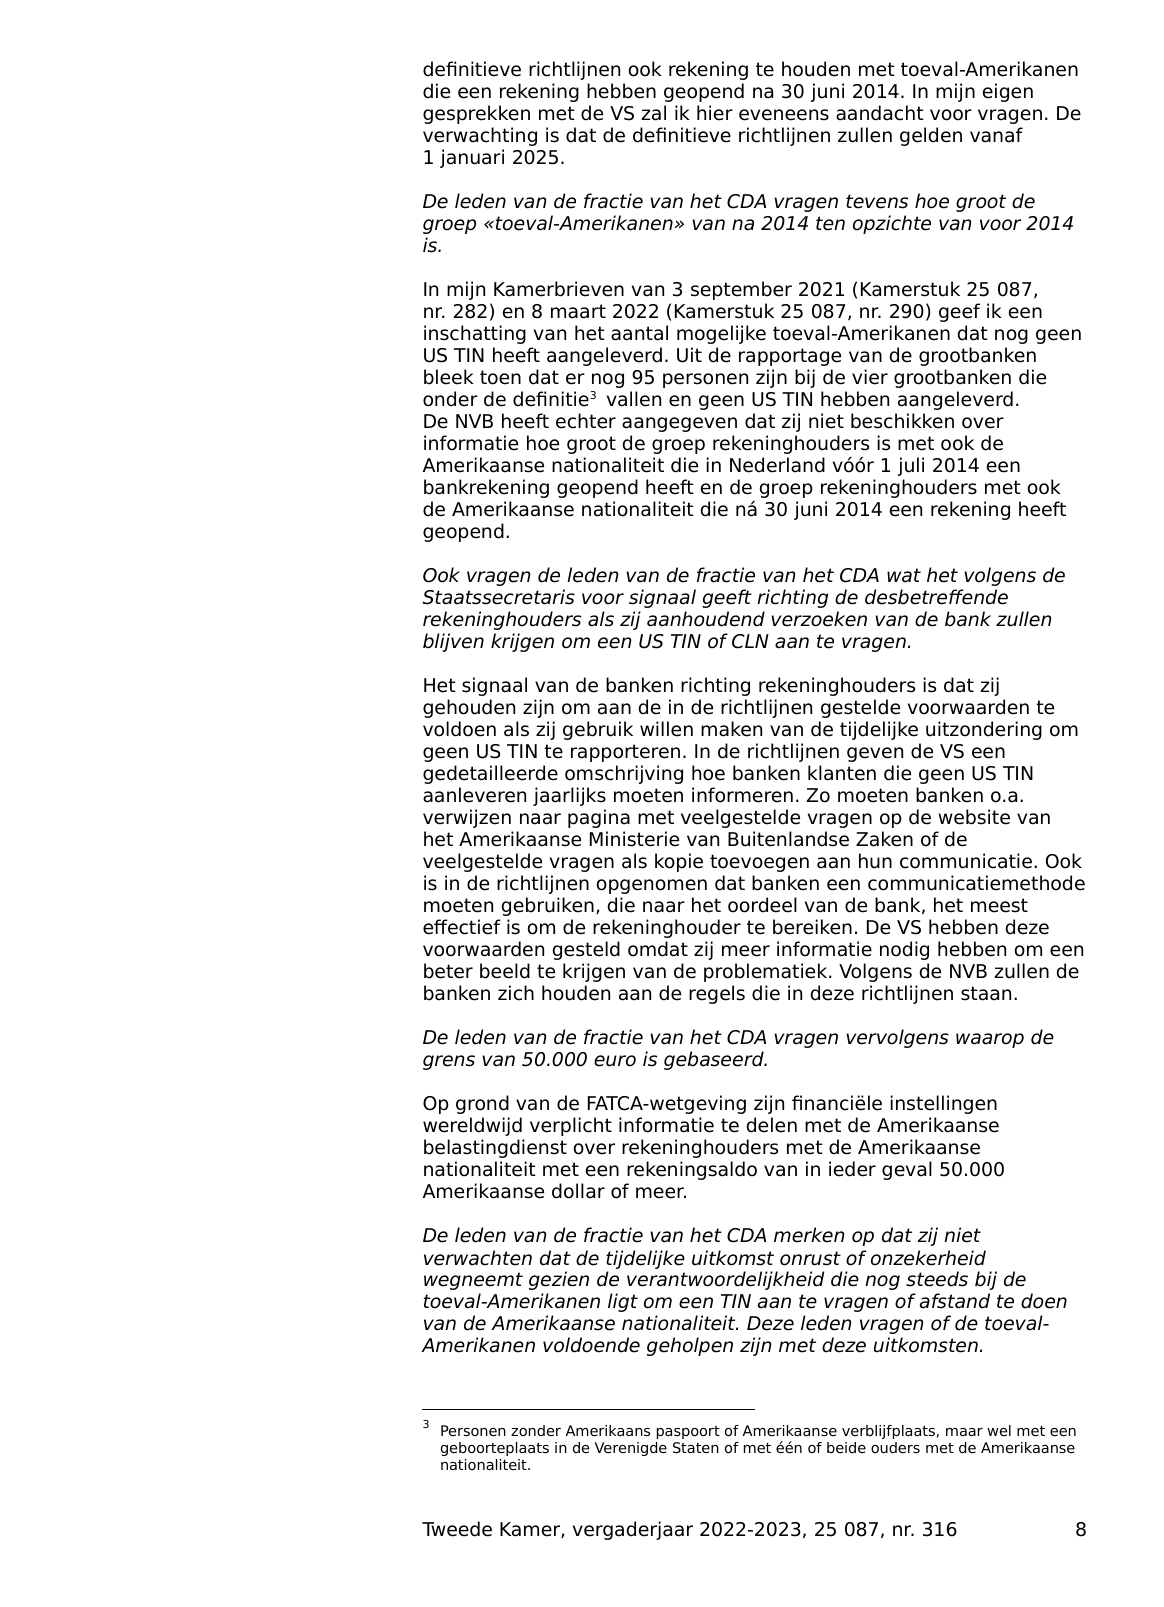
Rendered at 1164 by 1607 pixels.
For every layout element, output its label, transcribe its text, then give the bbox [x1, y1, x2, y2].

text De leden van de fractie van het CDA merken op dat zij niet verwachten dat de tijdelijke uitkomst onrust of onzekerheid wegneemt gezien de verantwoordelijkheid die nog steeds bij de toeval-Amerikanen ligt om een TIN aan te vragen of afstand te doen van de Amerikaanse nationaliteit. Deze leden vragen of de toeval-Amerikanen voldoende geholpen zijn met deze uitkomsten. [422, 1225, 1087, 1357]
text In mijn Kamerbrieven van 3 september 2021 (Kamerstuk 25 087, nr. 282) en 8 maart 2022 (Kamerstuk 25 087, nr. 290) geef ik een inschatting van het aantal mogelijke toeval-Amerikanen dat nog geen US TIN heeft aangeleverd. Uit de rapportage van de grootbanken bleek toen dat er nog 95 personen zijn bij de vier grootbanken die onder de definitie vallen en geen US TIN hebben aangeleverd. [422, 279, 1087, 411]
text De leden van de fractie van het CDA vragen vervolgens waarop de grens van 50.000 euro is gebaseerd. [422, 1027, 1087, 1071]
text Op grond van de FATCA-wetgeving zijn financiële instellingen wereldwijd verplicht informatie te delen met de Amerikaanse belastingdienst over rekeninghouders met de Amerikaanse nationaliteit met een rekeningsaldo van in ieder geval 50.000 Amerikaanse dollar of meer. [422, 1093, 1087, 1203]
text Ook vragen de leden van de fractie van het CDA wat het volgens de Staatssecretaris voor signaal geeft richting de desbetreffende rekeninghouders als zij aanhoudend verzoeken van de bank zullen blijven krijgen om een US TIN of CLN aan te vragen. [422, 565, 1087, 653]
text De leden van de fractie van het CDA vragen tevens hoe groot de groep «toeval-Amerikanen» van na 2014 ten opzichte van voor 2014 is. [422, 191, 1087, 257]
text Personen zonder Amerikaans paspoort of Amerikaanse verblijfplaats, maar wel met een geboorteplaats in de Verenigde Staten of met één of beide ouders met de Amerikaanse nationaliteit. [422, 1418, 1087, 1474]
text De NVB heeft echter aangegeven dat zij niet beschikken over informatie hoe groot de groep rekeninghouders is met ook de Amerikaanse nationaliteit die in Nederland vóór 1 juli 2014 een bankrekening geopend heeft en de groep rekeninghouders met ook de Amerikaanse nationaliteit die ná 30 juni 2014 een rekening heeft geopend. [422, 411, 1087, 543]
text definitieve richtlijnen ook rekening te houden met toeval-Amerikanen die een rekening hebben geopend na 30 juni 2014. In mijn eigen gesprekken met de VS zal ik hier eveneens aandacht voor vragen. De verwachting is dat de definitieve richtlijnen zullen gelden vanaf 1 januari 2025. [422, 59, 1087, 169]
text Het signaal van de banken richting rekeninghouders is dat zij gehouden zijn om aan de in de richtlijnen gestelde voorwaarden te voldoen als zij gebruik willen maken van de tijdelijke uitzondering om geen US TIN te rapporteren. In de richtlijnen geven de VS een gedetailleerde omschrijving hoe banken klanten die geen US TIN aanleveren jaarlijks moeten informeren. Zo moeten banken o.a. verwijzen naar pagina met veelgestelde vragen op de website van het Amerikaanse Ministerie van Buitenlandse Zaken of de veelgestelde vragen als kopie toevoegen aan hun communicatie. Ook is in de richtlijnen opgenomen dat banken een communicatiemethode moeten gebruiken, die naar het oordeel van de bank, het meest effectief is om de rekeninghouder te bereiken. De VS hebben deze voorwaarden gesteld omdat zij meer informatie nodig hebben om een beter beeld te krijgen van de problematiek. Volgens de NVB zullen de banken zich houden aan de regels die in deze richtlijnen staan. [422, 675, 1087, 1005]
